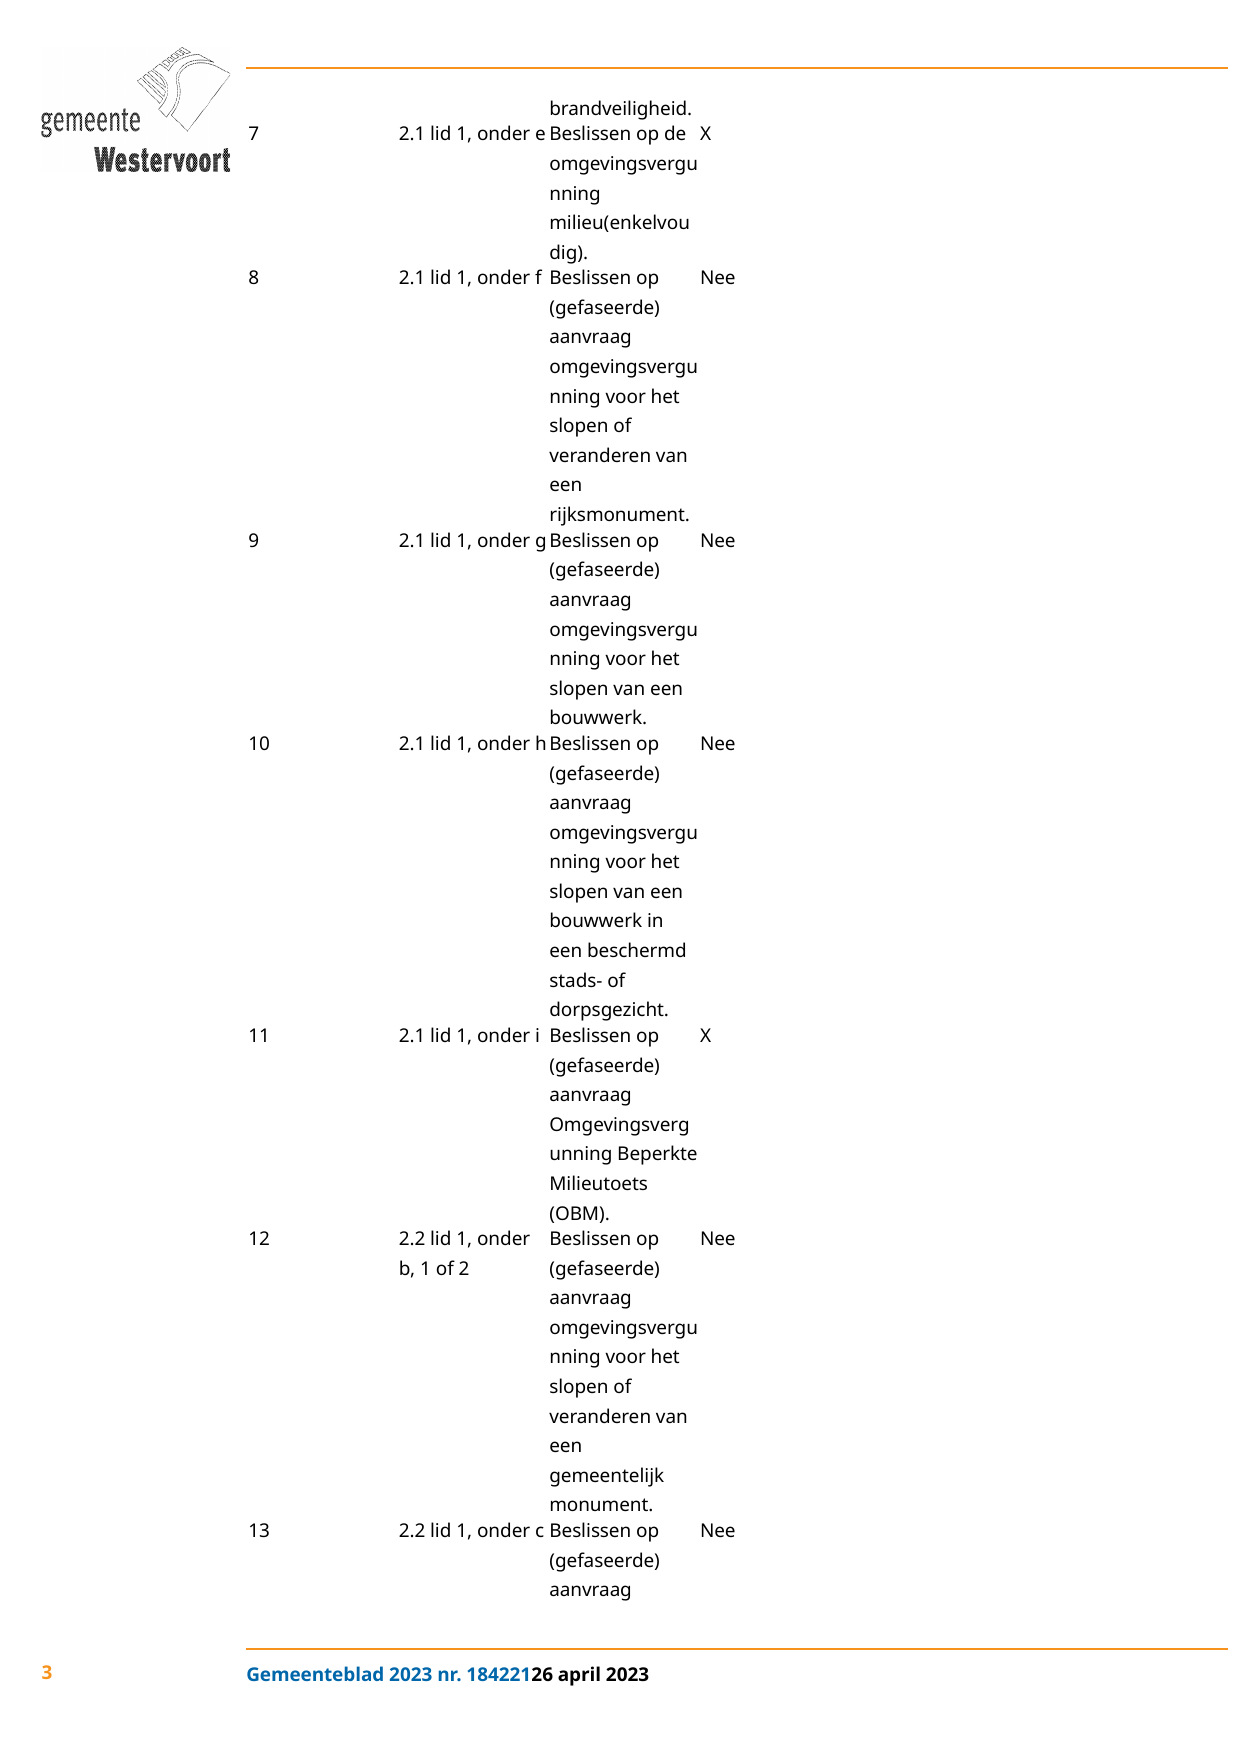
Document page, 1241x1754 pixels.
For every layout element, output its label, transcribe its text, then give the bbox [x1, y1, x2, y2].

table_cell 8 [248, 265, 398, 527]
table_cell 13 [248, 1518, 398, 1602]
table_cell [850, 1022, 1001, 1225]
table_cell Beslissen op (gefaseerde) aanvraag omgevingsvergunning voor het slopen of veranderen van een gemeentelijk monument. [549, 1225, 700, 1517]
table_cell [1001, 1518, 1152, 1602]
table_cell 2.1 lid 1, onder e [399, 121, 549, 264]
table_cell Beslissen op (gefaseerde) aanvraag omgevingsvergunning voor het slopen van een bouwwerk. [549, 527, 700, 730]
table_cell 2.2 lid 1, onder b, 1 of 2 [399, 1225, 549, 1517]
table_cell Beslissen op (gefaseerde) aanvraag omgevingsvergunning voor het slopen of veranderen van een rijksmonument. [549, 265, 700, 527]
table_cell 2.1 lid 1, onder h [399, 730, 549, 1022]
table_cell 2.2 lid 1, onder c [399, 1518, 549, 1602]
table_cell Beslissen op de omgevingsvergunning milieu(enkelvoudig). [549, 121, 700, 264]
table_cell [248, 95, 398, 121]
table_cell [850, 265, 1001, 527]
table_cell [1001, 1225, 1152, 1517]
table_cell brandveiligheid. [549, 95, 700, 121]
table_cell [700, 95, 850, 121]
table_cell [1001, 527, 1152, 730]
table_cell Nee [700, 265, 850, 527]
table_cell [850, 527, 1001, 730]
table_cell Beslissen op (gefaseerde) aanvraag [549, 1518, 700, 1602]
table_cell Nee [700, 1518, 850, 1602]
table_cell [850, 95, 1001, 121]
table_cell [1001, 95, 1152, 121]
table_cell X [700, 1022, 850, 1225]
table_cell 7 [248, 121, 398, 264]
table_cell Nee [700, 527, 850, 730]
table_cell X [700, 121, 850, 264]
table_cell Beslissen op (gefaseerde) aanvraag omgevingsvergunning voor het slopen van een bouwwerk in een beschermd stads- of dorpsgezicht. [549, 730, 700, 1022]
table_cell 9 [248, 527, 398, 730]
picture [41, 47, 231, 172]
table_cell 11 [248, 1022, 398, 1225]
table_cell 2.1 lid 1, onder f [399, 265, 549, 527]
table_cell [850, 1518, 1001, 1602]
table_cell 10 [248, 730, 398, 1022]
table_cell [1001, 121, 1152, 264]
table_cell [399, 95, 549, 121]
table_cell 2.1 lid 1, onder i [399, 1022, 549, 1225]
table_cell [1001, 1022, 1152, 1225]
table_cell [850, 121, 1001, 264]
table_cell [850, 1225, 1001, 1517]
table_cell Nee [700, 730, 850, 1022]
table_cell Nee [700, 1225, 850, 1517]
table_cell 2.1 lid 1, onder g [399, 527, 549, 730]
table_cell [1001, 730, 1152, 1022]
table_cell Beslissen op (gefaseerde) aanvraag Omgevingsvergunning Beperkte Milieutoets (OBM). [549, 1022, 700, 1225]
table_cell [850, 730, 1001, 1022]
table_cell [1001, 265, 1152, 527]
table_cell 12 [248, 1225, 398, 1517]
